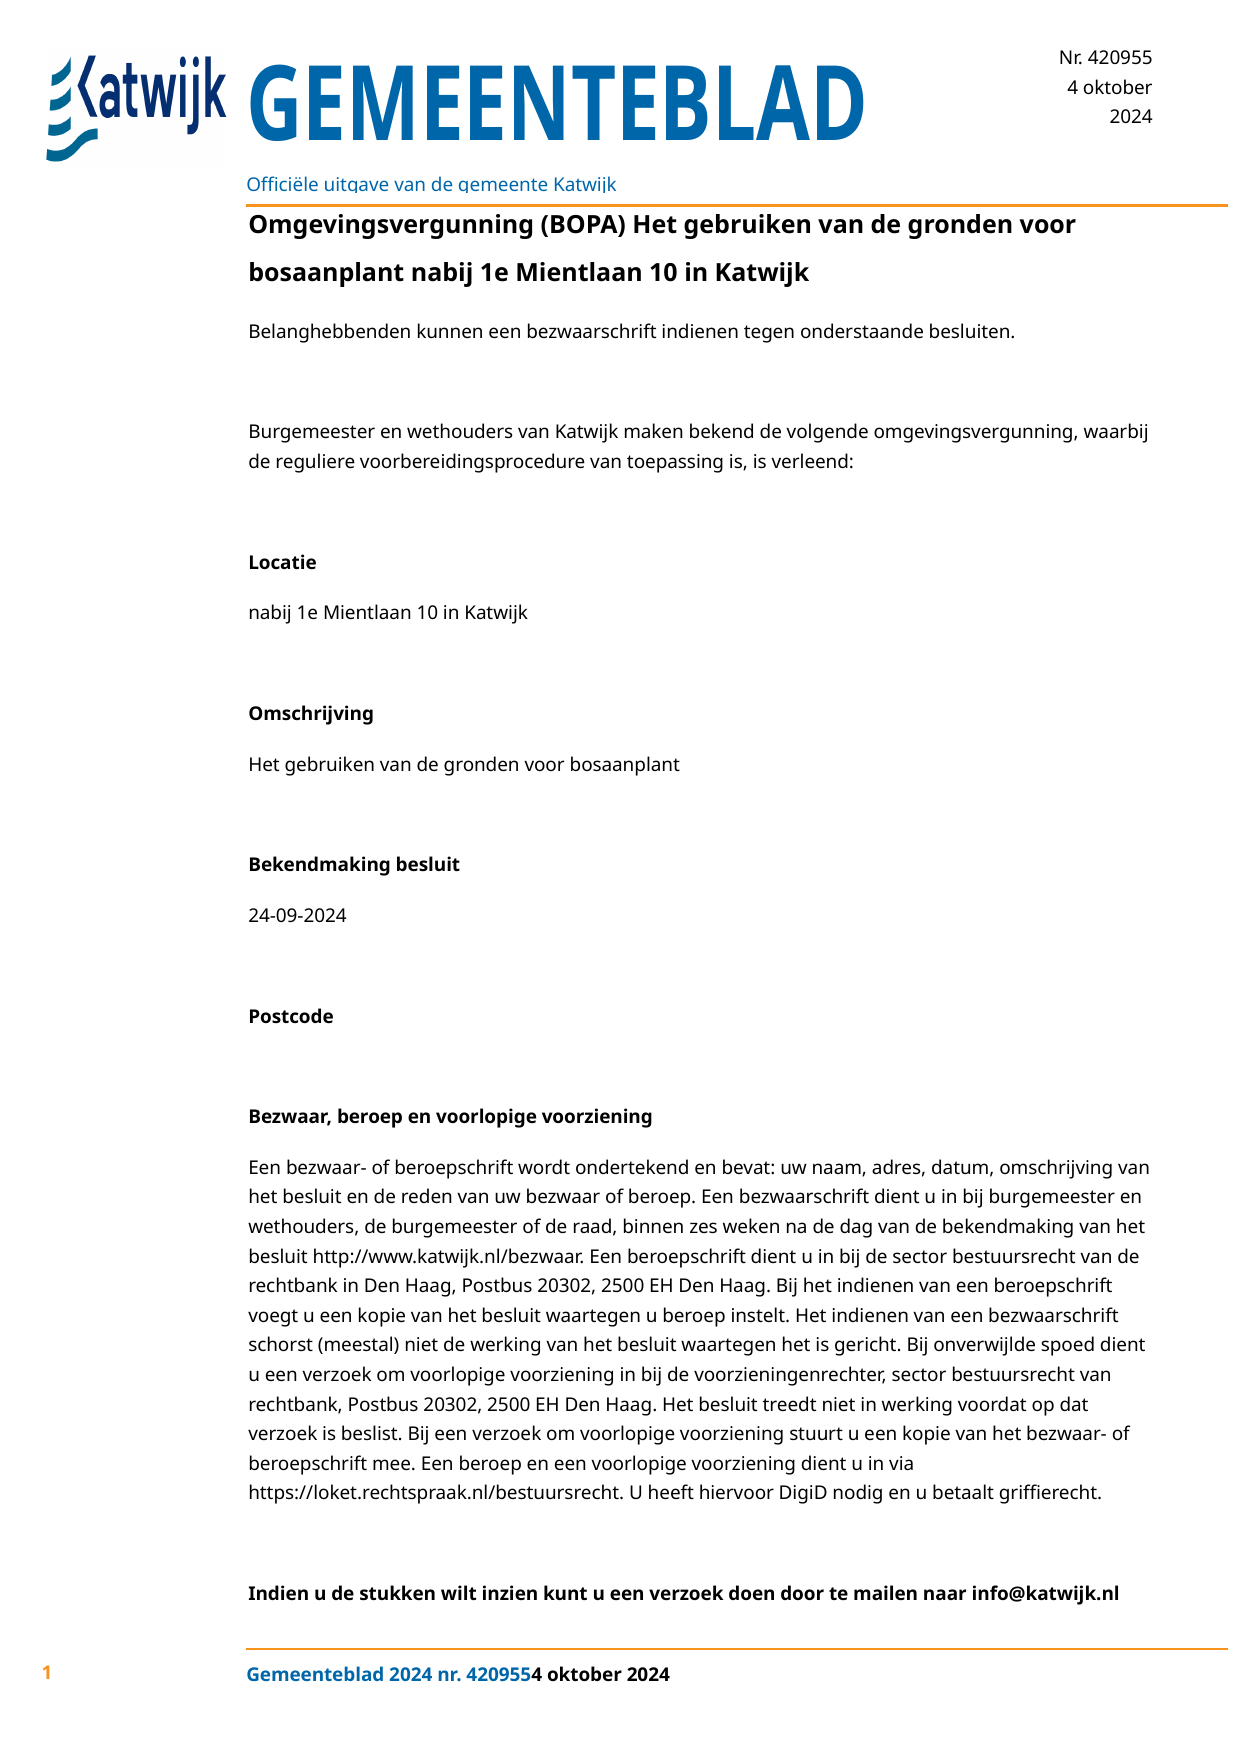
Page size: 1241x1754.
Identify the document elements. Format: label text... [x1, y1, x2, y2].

text Omschrijving [248, 700, 1152, 726]
text Bezwaar, beroep en voorlopige voorziening [248, 1104, 1152, 1129]
text Indien u de stukken wilt inzien kunt u een verzoek doen door te mailen naar info@katwijk.nl [248, 1580, 1152, 1606]
text Een bezwaar- of beroepschrift wordt ondertekend en bevat: uw naam, adres, datum, omschrijving van het besluit en de reden van uw bezwaar of beroep. Een bezwaarschrift dient u in bij burgemeester en wethouders, de burgemeester of de raad, binnen zes weken na de dag van de bekendmaking van het besluit http://www.katwijk.nl/bezwaar. Een beroepschrift dient u in bij de sector bestuursrecht van de rechtbank in Den Haag, Postbus 20302, 2500 EH Den Haag. Bij het indienen van een beroepschrift voegt u een kopie van het besluit waartegen u beroep instelt. Het indienen van een bezwaarschrift schorst (meestal) niet de werking van het besluit waartegen het is gericht. Bij onverwijlde spoed dient u een verzoek om voorlopige voorziening in bij de voorzieningenrechter, sector bestuursrecht van rechtbank, Postbus 20302, 2500 EH Den Haag. Het besluit treedt niet in werking voordat op dat verzoek is beslist. Bij een verzoek om voorlopige voorziening stuurt u een kopie van het bezwaar- of beroepschrift mee. Een beroep en een voorlopige voorziening dient u in via https://loket.rechtspraak.nl/bestuursrecht. U heeft hiervoor DigiD nodig en u betaalt griffierecht. [248, 1154, 1152, 1505]
text Het gebruiken van de gronden voor bosaanplant [248, 751, 1152, 777]
text Burgemeester en wethouders van Katwijk maken bekend de volgende omgevingsvergunning, waarbij de reguliere voorbereidingsprocedure van toepassing is, is verleend: [248, 419, 1152, 474]
text nabij 1e Mientlaan 10 in Katwijk [248, 599, 1152, 625]
text Postcode [248, 1003, 1152, 1029]
text 24-09-2024 [248, 902, 1152, 928]
picture [41, 47, 231, 172]
text Locatie [248, 549, 1152, 575]
text Belanghebbenden kunnen een bezwaarschrift indienen tegen onderstaande besluiten. [248, 318, 1152, 344]
text Omgevingsvergunning (BOPA) Het gebruiken van de gronden voor bosaanplant nabij 1e Mientlaan 10 in Katwijk [248, 207, 1152, 288]
text Bekendmaking besluit [248, 852, 1152, 877]
